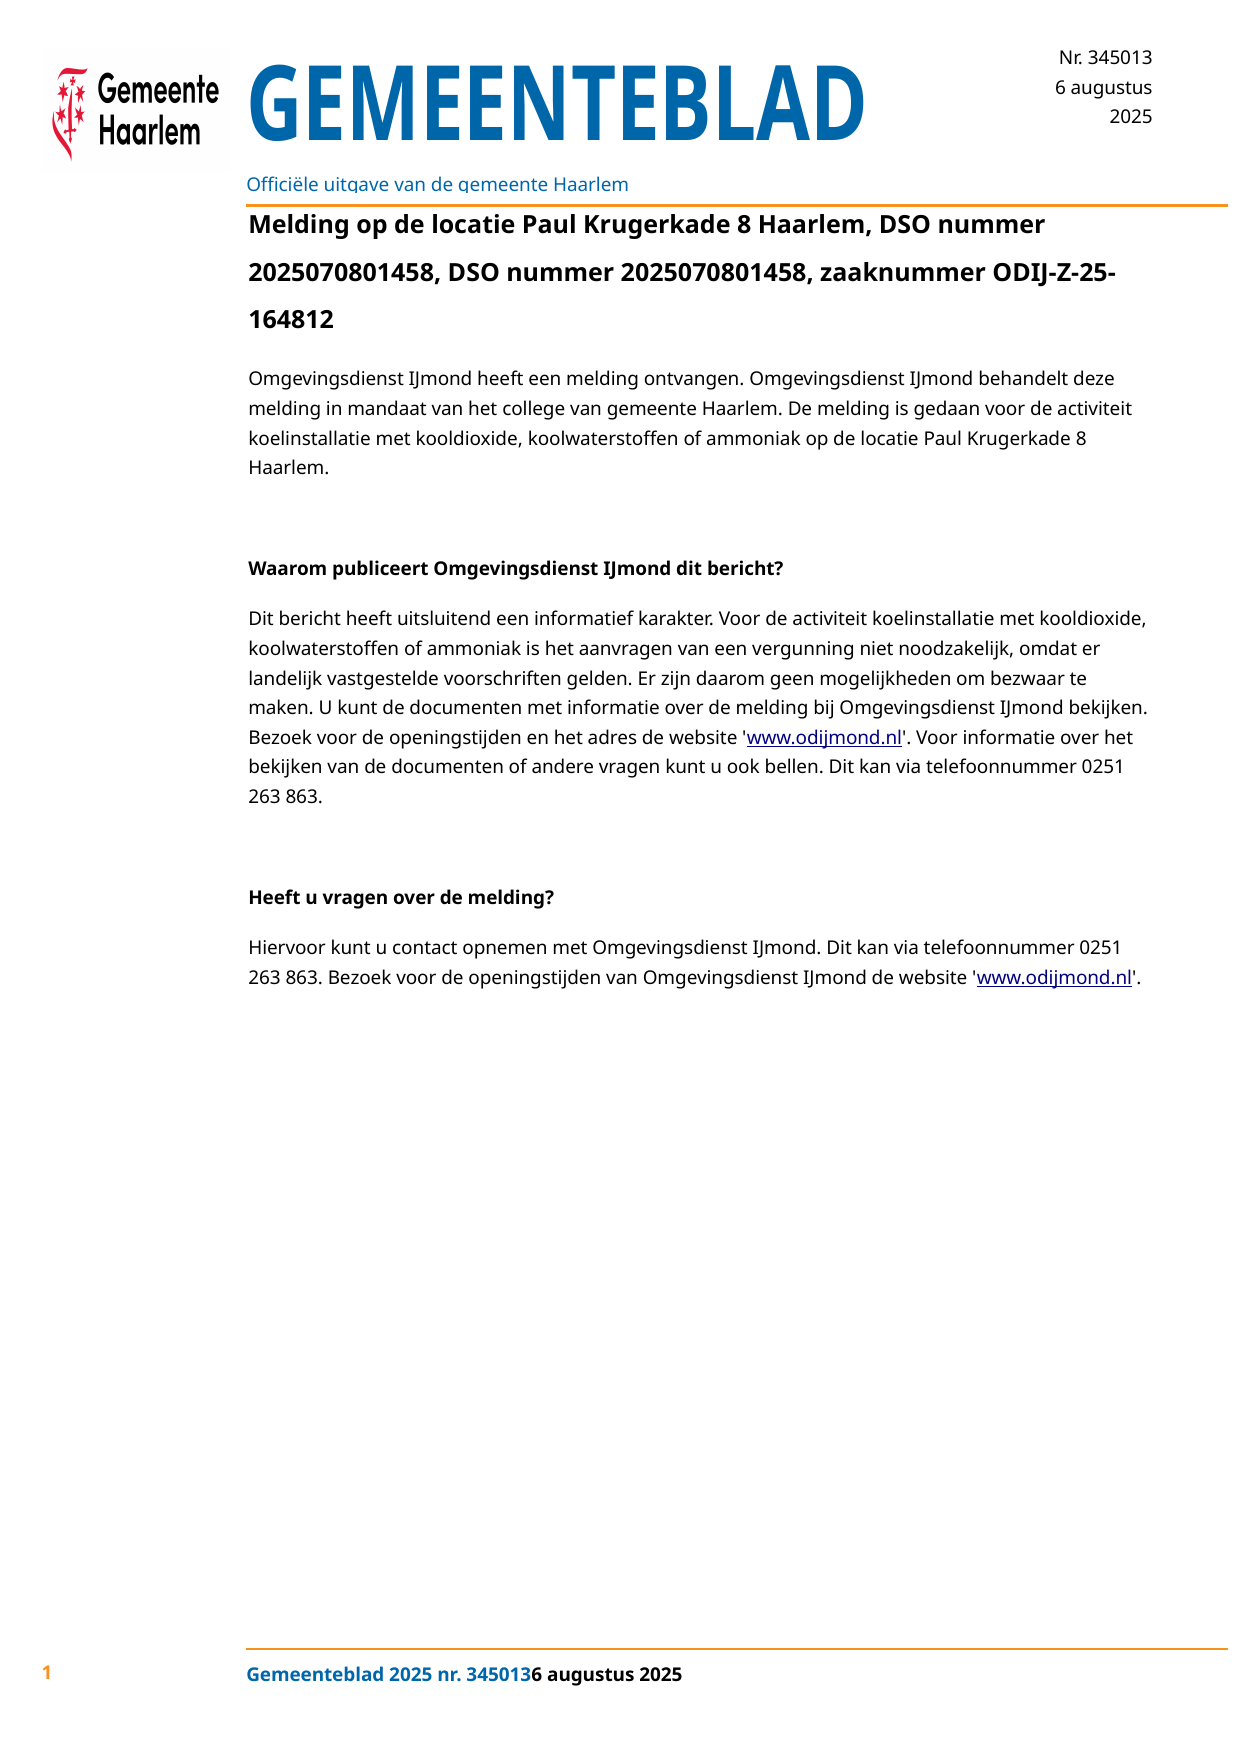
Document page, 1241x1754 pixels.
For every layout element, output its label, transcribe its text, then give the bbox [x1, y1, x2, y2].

text Dit bericht heeft uitsluitend een informatief karakter. Voor de activiteit koelinstallatie met kooldioxide, koolwaterstoffen of ammoniak is het aanvragen van een vergunning niet noodzakelijk, omdat er landelijk vastgestelde voorschriften gelden. Er zijn daarom geen mogelijkheden om bezwaar te maken. U kunt de documenten met informatie over de melding bij Omgevingsdienst IJmond bekijken. Bezoek voor de openingstijden en het adres de website 'www.odijmond.nl'. Voor informatie over het bekijken van de documenten of andere vragen kunt u ook bellen. Dit kan via telefoonnummer 0251 263 863. [248, 606, 1152, 809]
text Melding op de locatie Paul Krugerkade 8 Haarlem, DSO nummer 2025070801458, DSO nummer 2025070801458, zaaknummer ODIJ-Z-25-164812 [248, 207, 1152, 336]
text Omgevingsdienst IJmond heeft een melding ontvangen. Omgevingsdienst IJmond behandelt deze melding in mandaat van het college van gemeente Haarlem. De melding is gedaan voor de activiteit koelinstallatie met kooldioxide, koolwaterstoffen of ammoniak op de locatie Paul Krugerkade 8 Haarlem. [248, 366, 1152, 480]
text Heeft u vragen over de melding? [248, 884, 1152, 909]
text Waarom publiceert Omgevingsdienst IJmond dit bericht? [248, 555, 1152, 581]
text Hiervoor kunt u contact opnemen met Omgevingsdienst IJmond. Dit kan via telefoonnummer 0251 263 863. Bezoek voor de openingstijden van Omgevingsdienst IJmond de website 'www.odijmond.nl'. [248, 934, 1152, 989]
picture [41, 47, 231, 172]
